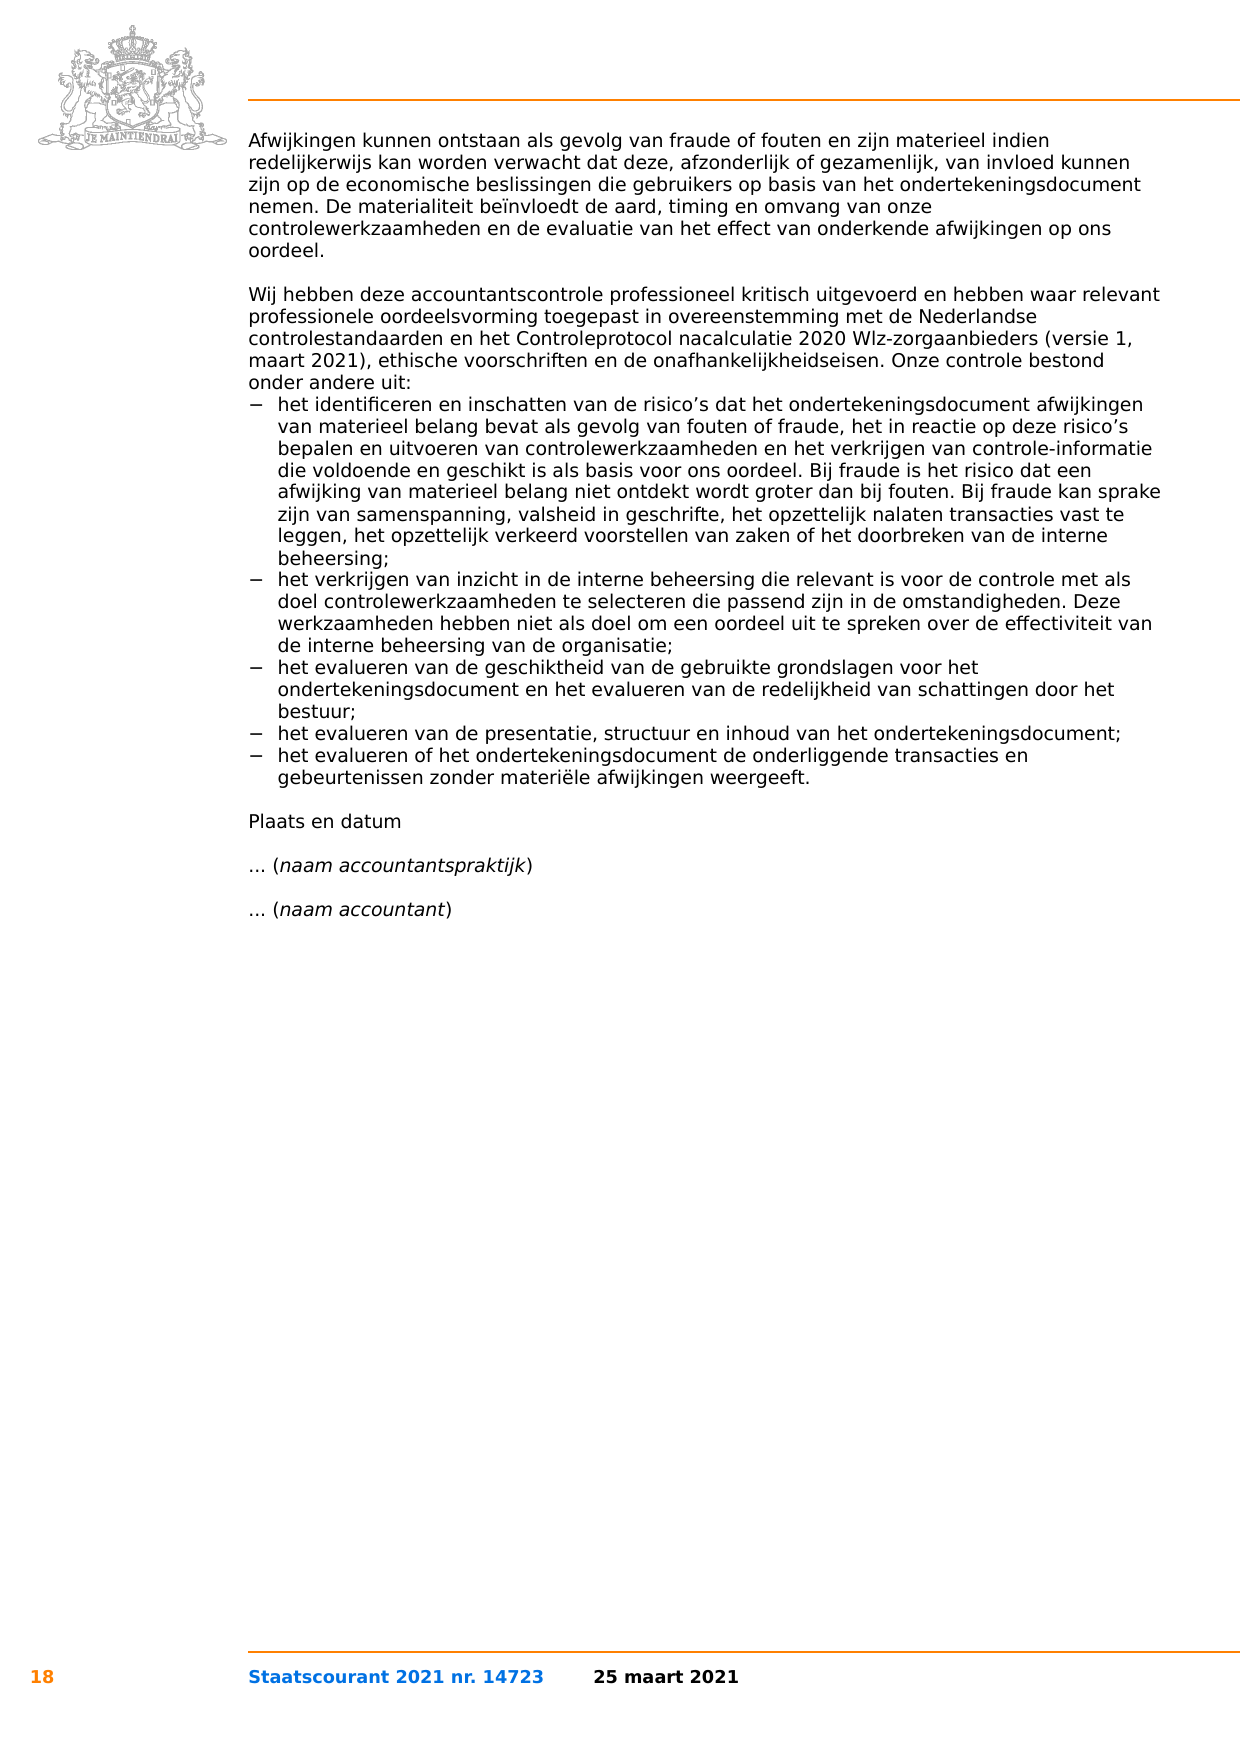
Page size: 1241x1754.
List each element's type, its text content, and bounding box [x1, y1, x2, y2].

text ... (naam accountantspraktijk) [248, 855, 1163, 877]
text Plaats en datum [248, 811, 1163, 833]
text Afwijkingen kunnen ontstaan als gevolg van fraude of fouten en zijn materieel indien redelijkerwijs kan worden verwacht dat deze, afzonderlijk of gezamenlijk, van invloed kunnen zijn op de economische beslissingen die gebruikers op basis van het ondertekeningsdocument nemen. De materialiteit beïnvloedt de aard, timing en omvang van onze controlewerkzaamheden en de evaluatie van het effect van onderkende afwijkingen op ons oordeel. [248, 130, 1163, 262]
text − het evalueren van de geschiktheid van de gebruikte grondslagen voor het ondertekeningsdocument en het evalueren van de redelijkheid van schattingen door het bestuur; [248, 657, 1163, 723]
picture [38, 25, 227, 150]
text − het identificeren en inschatten van de risico’s dat het ondertekeningsdocument afwijkingen van materieel belang bevat als gevolg van fouten of fraude, het in reactie op deze risico’s bepalen en uitvoeren van controlewerkzaamheden en het verkrijgen van controle-informatie die voldoende en geschikt is als basis voor ons oordeel. Bij fraude is het risico dat een afwijking van materieel belang niet ontdekt wordt groter dan bij fouten. Bij fraude kan sprake zijn van samenspanning, valsheid in geschrifte, het opzettelijk nalaten transacties vast te leggen, het opzettelijk verkeerd voorstellen van zaken of het doorbreken van de interne beheersing; [248, 393, 1163, 569]
text − het verkrijgen van inzicht in de interne beheersing die relevant is voor de controle met als doel controlewerkzaamheden te selecteren die passend zijn in de omstandigheden. Deze werkzaamheden hebben niet als doel om een oordeel uit te spreken over de effectiviteit van de interne beheersing van de organisatie; [248, 569, 1163, 657]
text − het evalueren of het ondertekeningsdocument de onderliggende transacties en gebeurtenissen zonder materiële afwijkingen weergeeft. [248, 745, 1163, 789]
text Wij hebben deze accountantscontrole professioneel kritisch uitgevoerd en hebben waar relevant professionele oordeelsvorming toegepast in overeenstemming met de Nederlandse controlestandaarden en het Controleprotocol nacalculatie 2020 Wlz-zorgaanbieders (versie 1, maart 2021), ethische voorschriften en de onafhankelijkheidseisen. Onze controle bestond onder andere uit: [248, 284, 1163, 393]
text − het evalueren van de presentatie, structuur en inhoud van het ondertekeningsdocument; [248, 723, 1163, 745]
text ... (naam accountant) [248, 899, 1163, 921]
